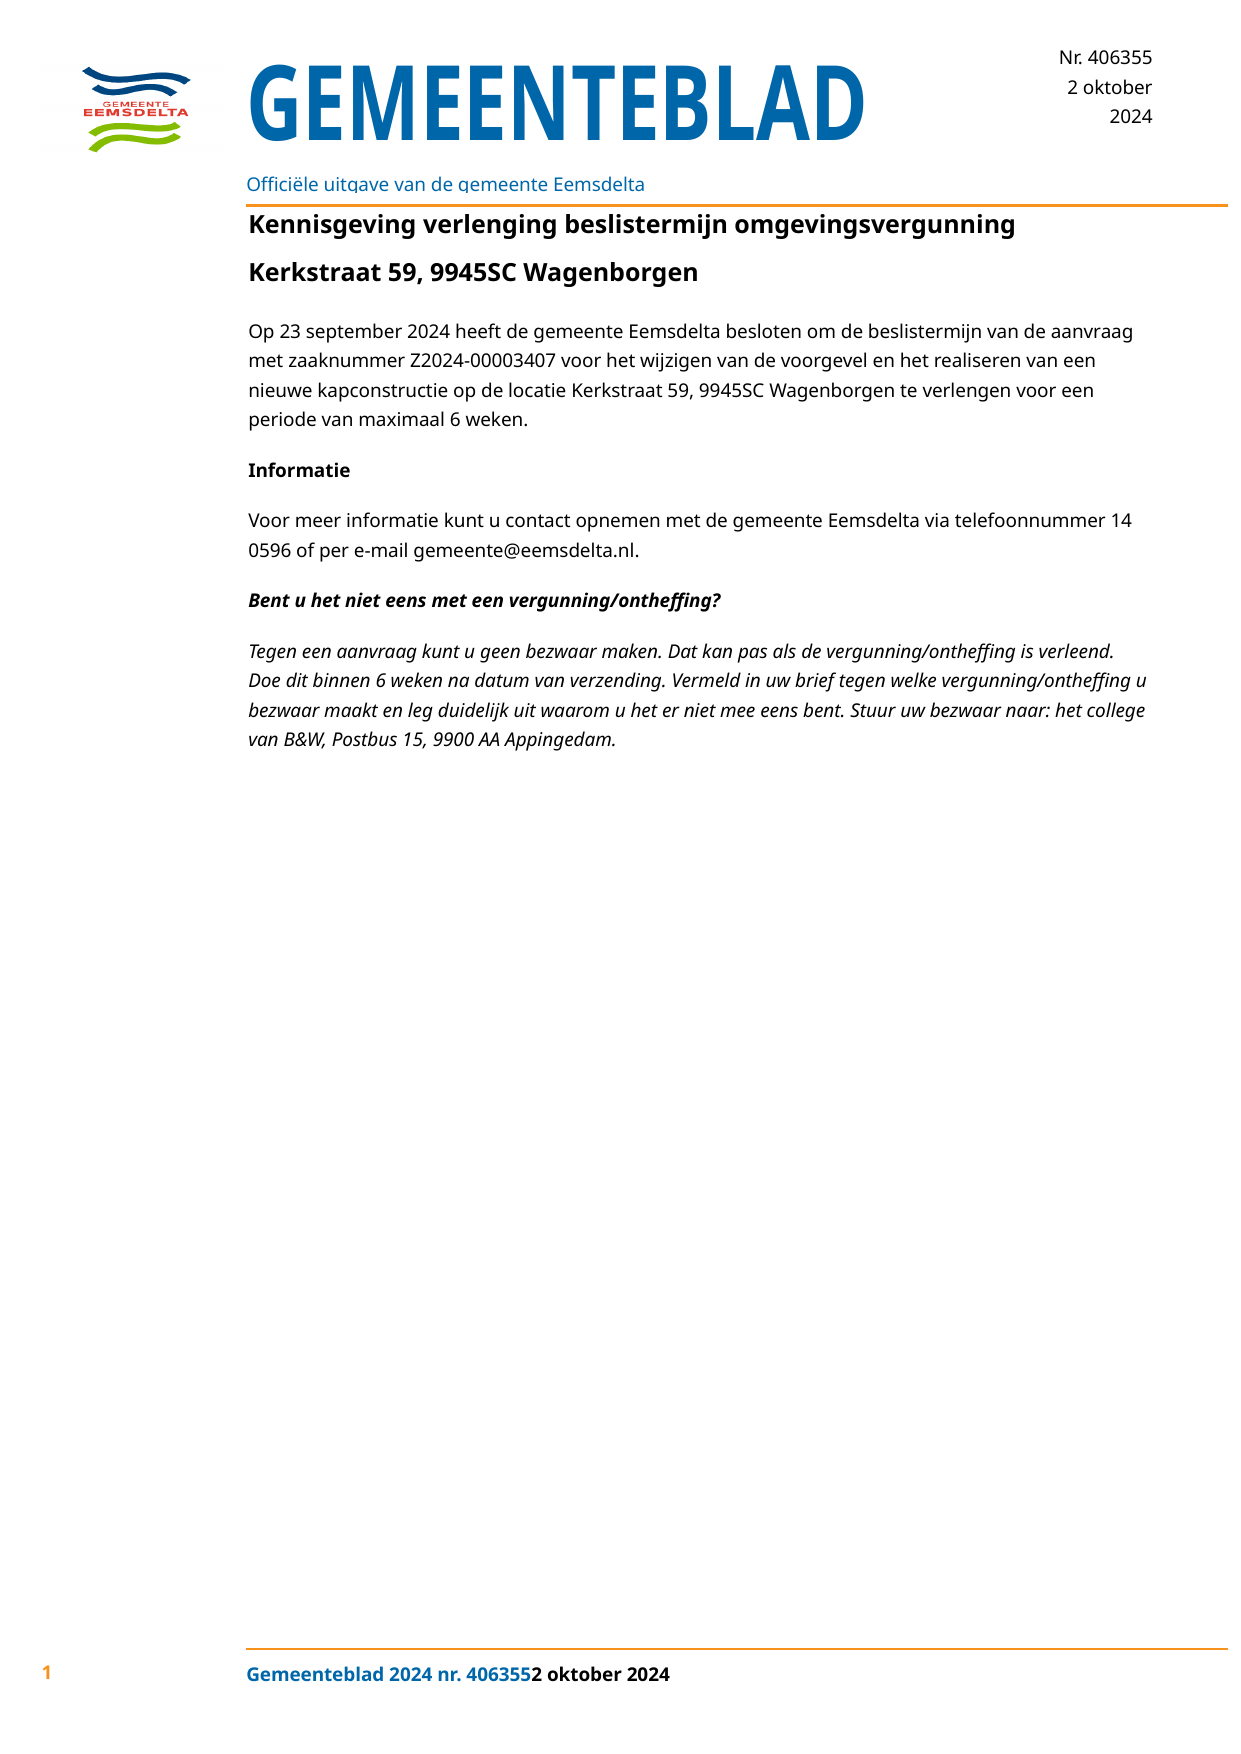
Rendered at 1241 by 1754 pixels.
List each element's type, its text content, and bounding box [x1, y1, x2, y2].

text Informatie [248, 457, 1152, 483]
text Bent u het niet eens met een vergunning/ontheffing? [248, 587, 1152, 613]
text Kennisgeving verlenging beslistermijn omgevingsvergunning Kerkstraat 59, 9945SC Wagenborgen [248, 207, 1152, 288]
text Tegen een aanvraag kunt u geen bezwaar maken. Dat kan pas als de vergunning/ontheffing is verleend. Doe dit binnen 6 weken na datum van verzending. Vermeld in uw brief tegen welke vergunning/ontheffing u bezwaar maakt en leg duidelijk uit waarom u het er niet mee eens bent. Stuur uw bezwaar naar: het college van B&W, Postbus 15, 9900 AA Appingedam. [248, 638, 1152, 752]
text Voor meer informatie kunt u contact opnemen met de gemeente Eemsdelta via telefoonnummer 14 0596 of per e-mail gemeente@eemsdelta.nl. [248, 507, 1152, 563]
text Op 23 september 2024 heeft de gemeente Eemsdelta besloten om de beslistermijn van de aanvraag met zaaknummer Z2024-00003407 voor het wijzigen van de voorgevel en het realiseren van een nieuwe kapconstructie op de locatie Kerkstraat 59, 9945SC Wagenborgen te verlengen voor een periode van maximaal 6 weken. [248, 318, 1152, 432]
picture [41, 47, 231, 172]
